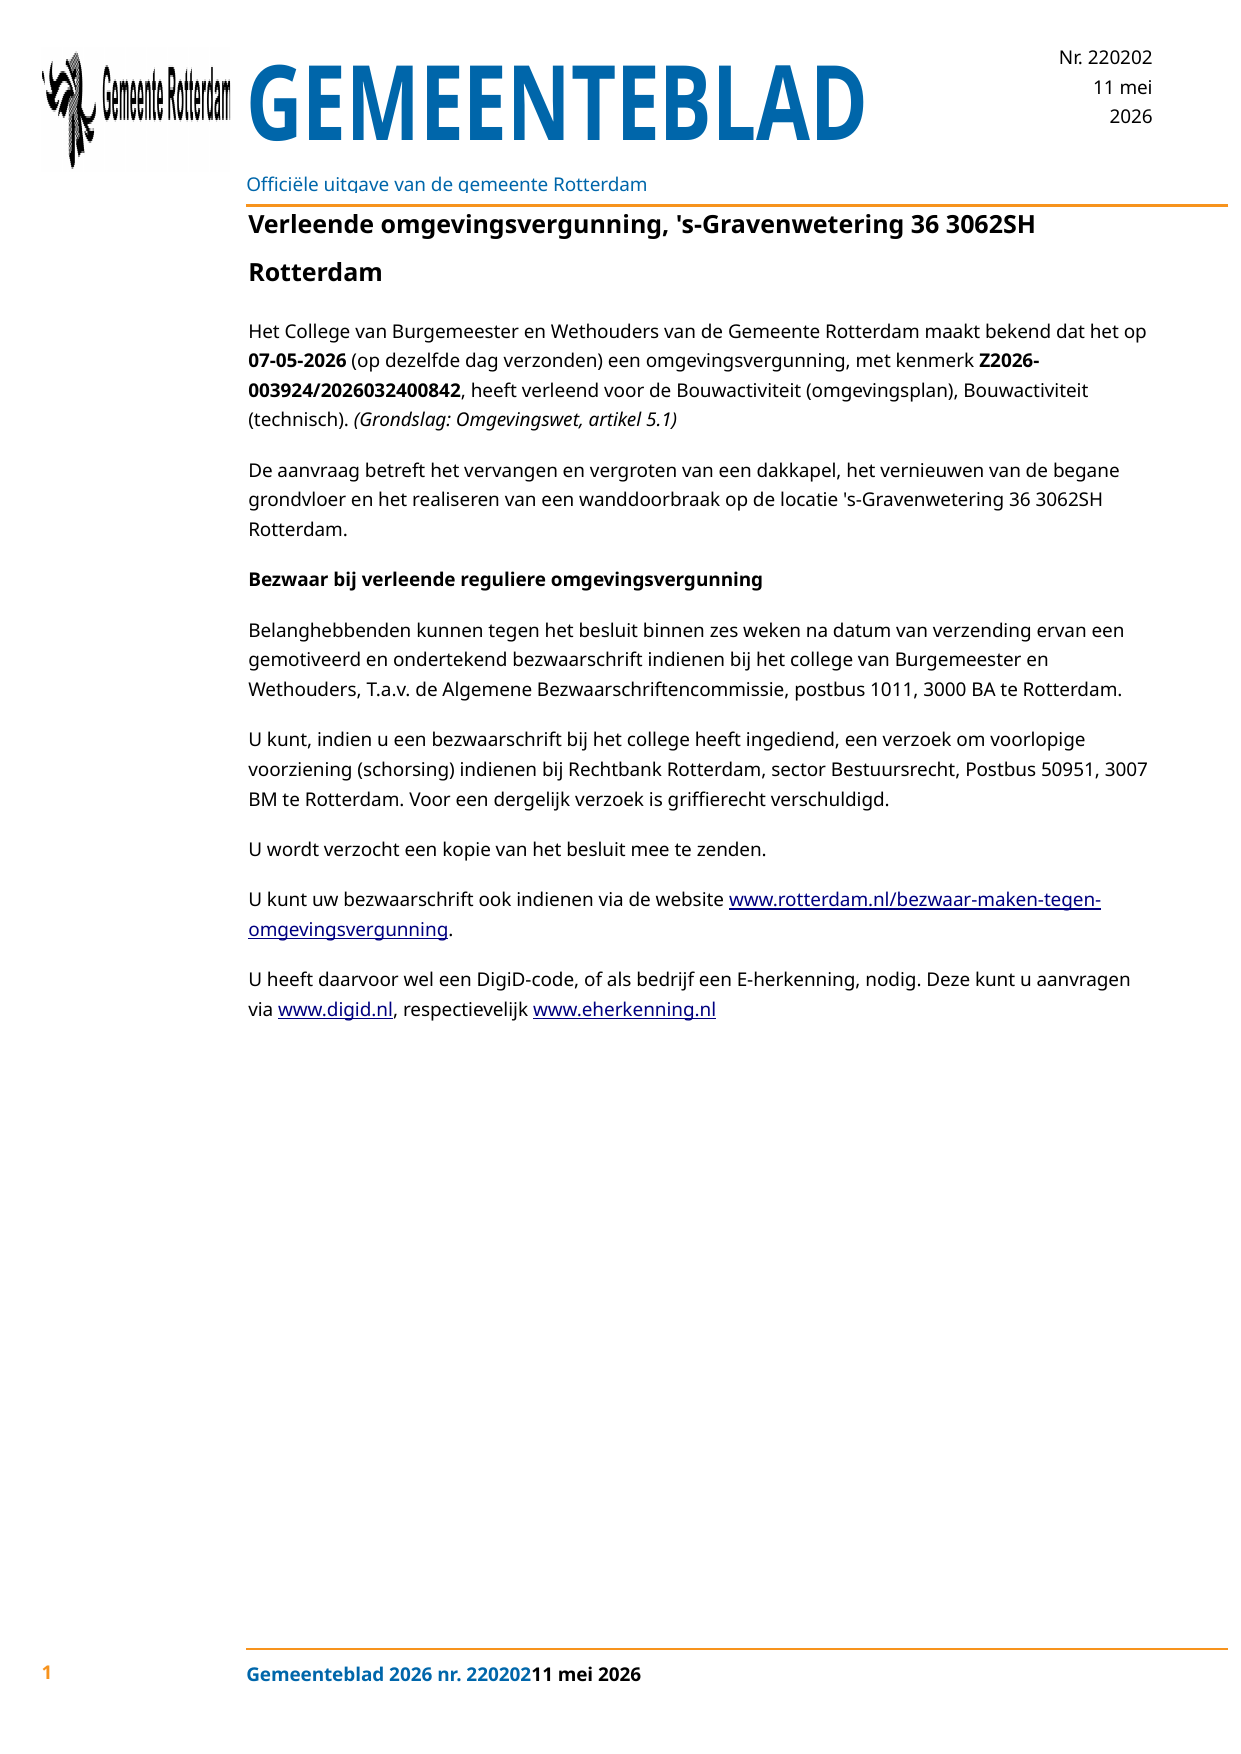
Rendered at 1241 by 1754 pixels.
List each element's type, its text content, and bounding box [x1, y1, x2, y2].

text U heeft daarvoor wel een DigiD-code, of als bedrijf een E-herkenning, nodig. Deze kunt u aanvragen via www.digid.nl, respectievelijk www.eherkenning.nl [248, 967, 1152, 1022]
picture [41, 47, 231, 172]
text U kunt uw bezwaarschrift ook indienen via de website www.rotterdam.nl/bezwaar-maken-tegen-omgevingsvergunning. [248, 887, 1152, 942]
text Verleende omgevingsvergunning, 's-Gravenwetering 36 3062SH Rotterdam [248, 207, 1152, 288]
text U wordt verzocht een kopie van het besluit mee te zenden. [248, 836, 1152, 862]
text Het College van Burgemeester en Wethouders van de Gemeente Rotterdam maakt bekend dat het op 07-05-2026 (op dezelfde dag verzonden) een omgevingsvergunning, met kenmerk Z2026-003924/2026032400842, heeft verleend voor de Bouwactiviteit (omgevingsplan), Bouwactiviteit (technisch). (Grondslag: Omgevingswet, artikel 5.1) [248, 318, 1152, 432]
text Belanghebbenden kunnen tegen het besluit binnen zes weken na datum van verzending ervan een gemotiveerd en ondertekend bezwaarschrift indienen bij het college van Burgemeester en Wethouders, T.a.v. de Algemene Bezwaarschriftencommissie, postbus 1011, 3000 BA te Rotterdam. [248, 617, 1152, 702]
text Bezwaar bij verleende reguliere omgevingsvergunning [248, 567, 1152, 592]
text U kunt, indien u een bezwaarschrift bij het college heeft ingediend, een verzoek om voorlopige voorziening (schorsing) indienen bij Rechtbank Rotterdam, sector Bestuursrecht, Postbus 50951, 3007 BM te Rotterdam. Voor een dergelijk verzoek is griffierecht verschuldigd. [248, 727, 1152, 812]
text De aanvraag betreft het vervangen en vergroten van een dakkapel, het vernieuwen van de begane grondvloer en het realiseren van een wanddoorbraak op de locatie 's-Gravenwetering 36 3062SH Rotterdam. [248, 457, 1152, 542]
